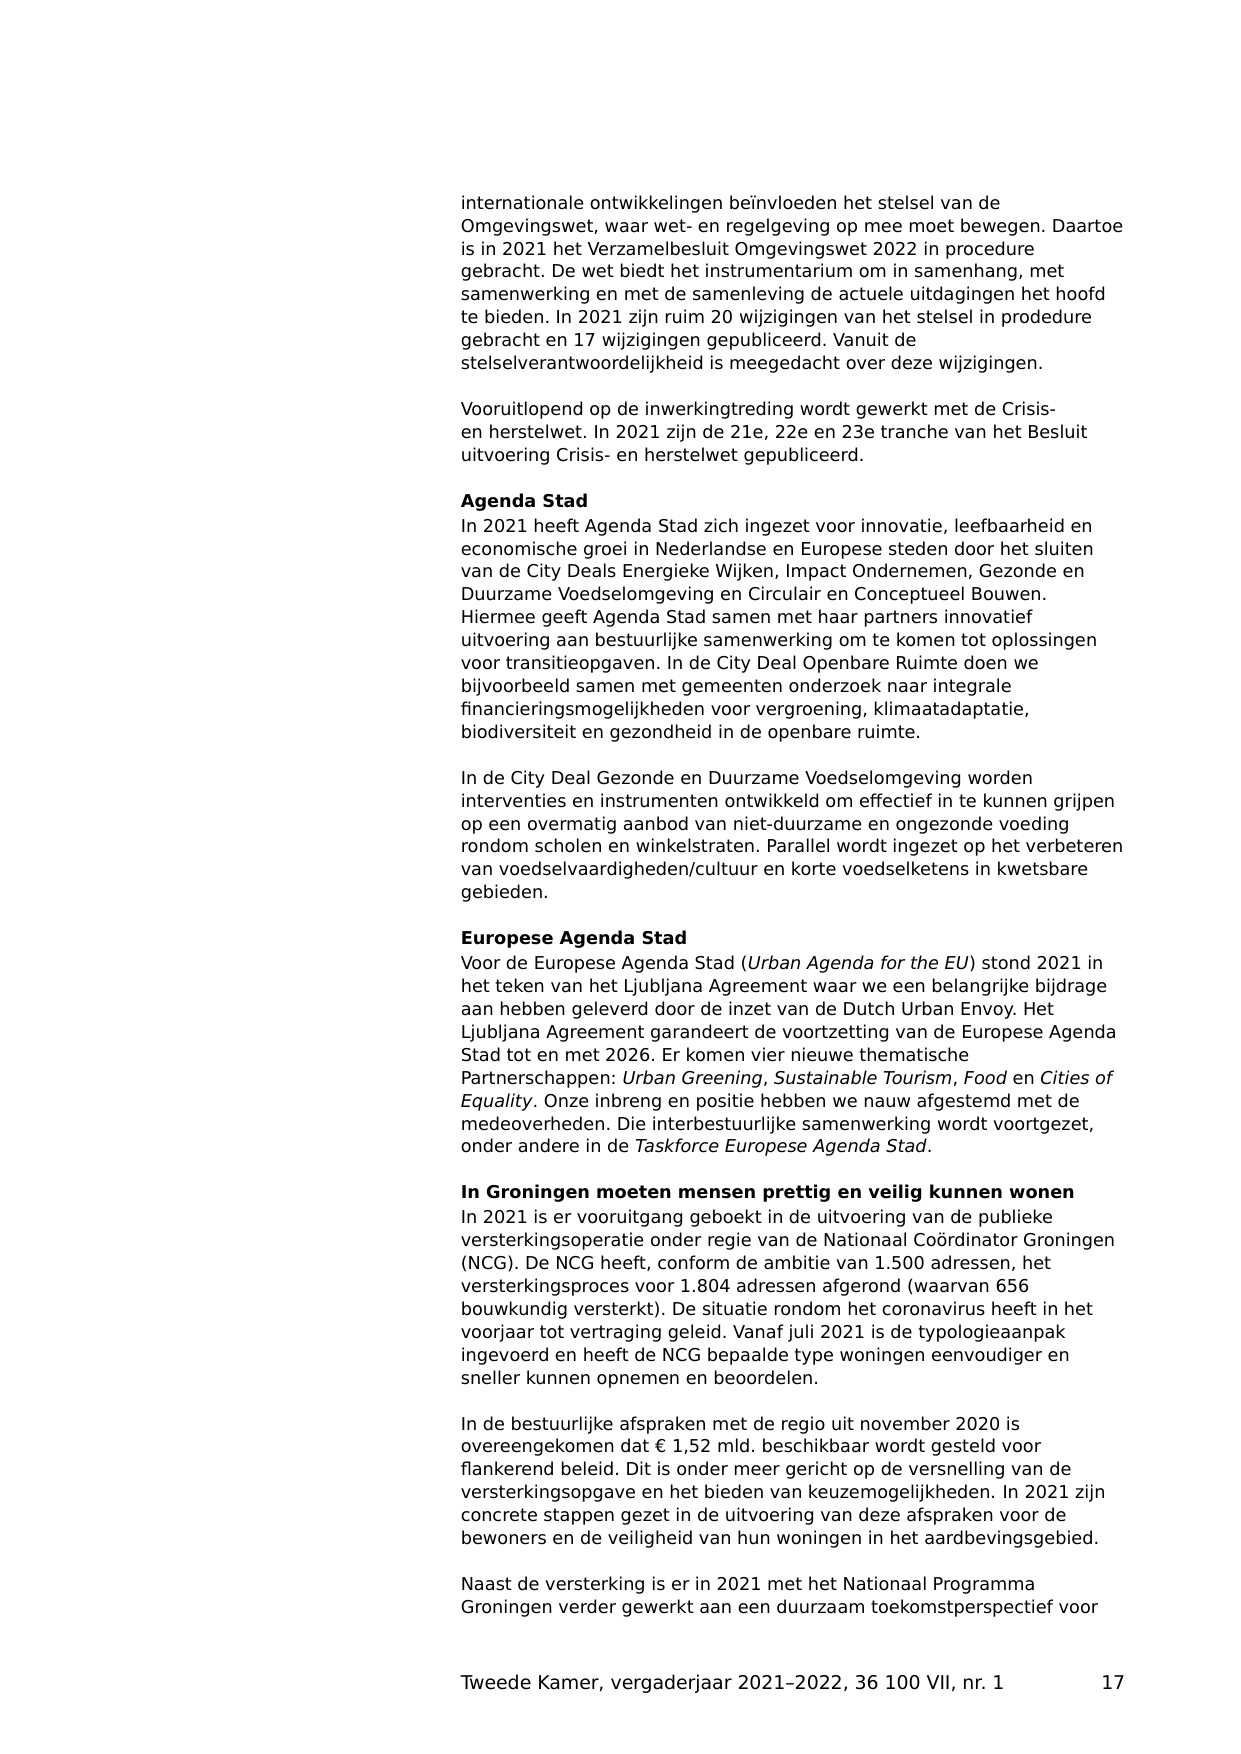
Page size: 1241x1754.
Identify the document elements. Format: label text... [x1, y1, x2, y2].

text In de bestuurlijke afspraken met de regio uit november 2020 is overeengekomen dat € 1,52 mld. beschikbaar wordt gesteld voor flankerend beleid. Dit is onder meer gericht op de versnelling van de versterkingsopgave en het bieden van keuzemogelijkheden. In 2021 zijn concrete stappen gezet in de uitvoering van deze afspraken voor de bewoners en de veiligheid van hun woningen in het aardbevingsgebied. [461, 1412, 1125, 1549]
text In de City Deal Gezonde en Duurzame Voedselomgeving worden interventies en instrumenten ontwikkeld om effectief in te kunnen grijpen op een overmatig aanbod van niet-duurzame en ongezonde voeding rondom scholen en winkelstraten. Parallel wordt ingezet op het verbeteren van voedselvaardigheden/cultuur en korte voedselketens in kwetsbare gebieden. [461, 766, 1125, 903]
text internationale ontwikkelingen beïnvloeden het stelsel van de Omgevingswet, waar wet- en regelgeving op mee moet bewegen. Daartoe is in 2021 het Verzamelbesluit Omgevingswet 2022 in procedure gebracht. De wet biedt het instrumentarium om in samenhang, met samenwerking en met de samenleving de actuele uitdagingen het hoofd te bieden. In 2021 zijn ruim 20 wijzigingen van het stelsel in prodedure gebracht en 17 wijzigingen gepubliceerd. Vanuit de stelselverantwoordelijkheid is meegedacht over deze wijzigingen. [461, 191, 1125, 374]
text Voor de Europese Agenda Stad (Urban Agenda for the EU) stond 2021 in het teken van het Ljubljana Agreement waar we een belangrijke bijdrage aan hebben geleverd door de inzet van de Dutch Urban Envoy. Het Ljubljana Agreement garandeert de voortzetting van de Europese Agenda Stad tot en met 2026. Er komen vier nieuwe thematische Partnerschappen: Urban Greening, Sustainable Tourism, Food en Cities of Equality. Onze inbreng en positie hebben we nauw afgestemd met de medeoverheden. Die interbestuurlijke samenwerking wordt voortgezet, onder andere in de Taskforce Europese Agenda Stad. [461, 951, 1125, 1157]
text In Groningen moeten mensen prettig en veilig kunnen wonen [461, 1180, 1125, 1203]
text In 2021 heeft Agenda Stad zich ingezet voor innovatie, leefbaarheid en economische groei in Nederlandse en Europese steden door het sluiten van de City Deals Energieke Wijken, Impact Ondernemen, Gezonde en Duurzame Voedselomgeving en Circulair en Conceptueel Bouwen. Hiermee geeft Agenda Stad samen met haar partners innovatief uitvoering aan bestuurlijke samenwerking om te komen tot oplossingen voor transitieopgaven. In de City Deal Openbare Ruimte doen we bijvoorbeeld samen met gemeenten onderzoek naar integrale financieringsmogelijkheden voor vergroening, klimaatadaptatie, biodiversiteit en gezondheid in de openbare ruimte. [461, 514, 1125, 743]
text In 2021 is er vooruitgang geboekt in de uitvoering van de publieke versterkingsoperatie onder regie van de Nationaal Coördinator Groningen (NCG). De NCG heeft, conform de ambitie van 1.500 adressen, het versterkingsproces voor 1.804 adressen afgerond (waarvan 656 bouwkundig versterkt). De situatie rondom het coronavirus heeft in het voorjaar tot vertraging geleid. Vanaf juli 2021 is de typologieaanpak ingevoerd en heeft de NCG bepaalde type woningen eenvoudiger en sneller kunnen opnemen en beoordelen. [461, 1205, 1125, 1389]
text Agenda Stad [461, 489, 1125, 512]
text Vooruitlopend op de inwerkingtreding wordt gewerkt met de Crisis- en herstelwet. In 2021 zijn de 21e, 22e en 23e tranche van het Besluit uitvoering Crisis- en herstelwet gepubliceerd. [461, 397, 1125, 466]
text Naast de versterking is er in 2021 met het Nationaal Programma Groningen verder gewerkt aan een duurzaam toekomstperspectief voor [461, 1572, 1125, 1618]
text Europese Agenda Stad [461, 926, 1125, 949]
